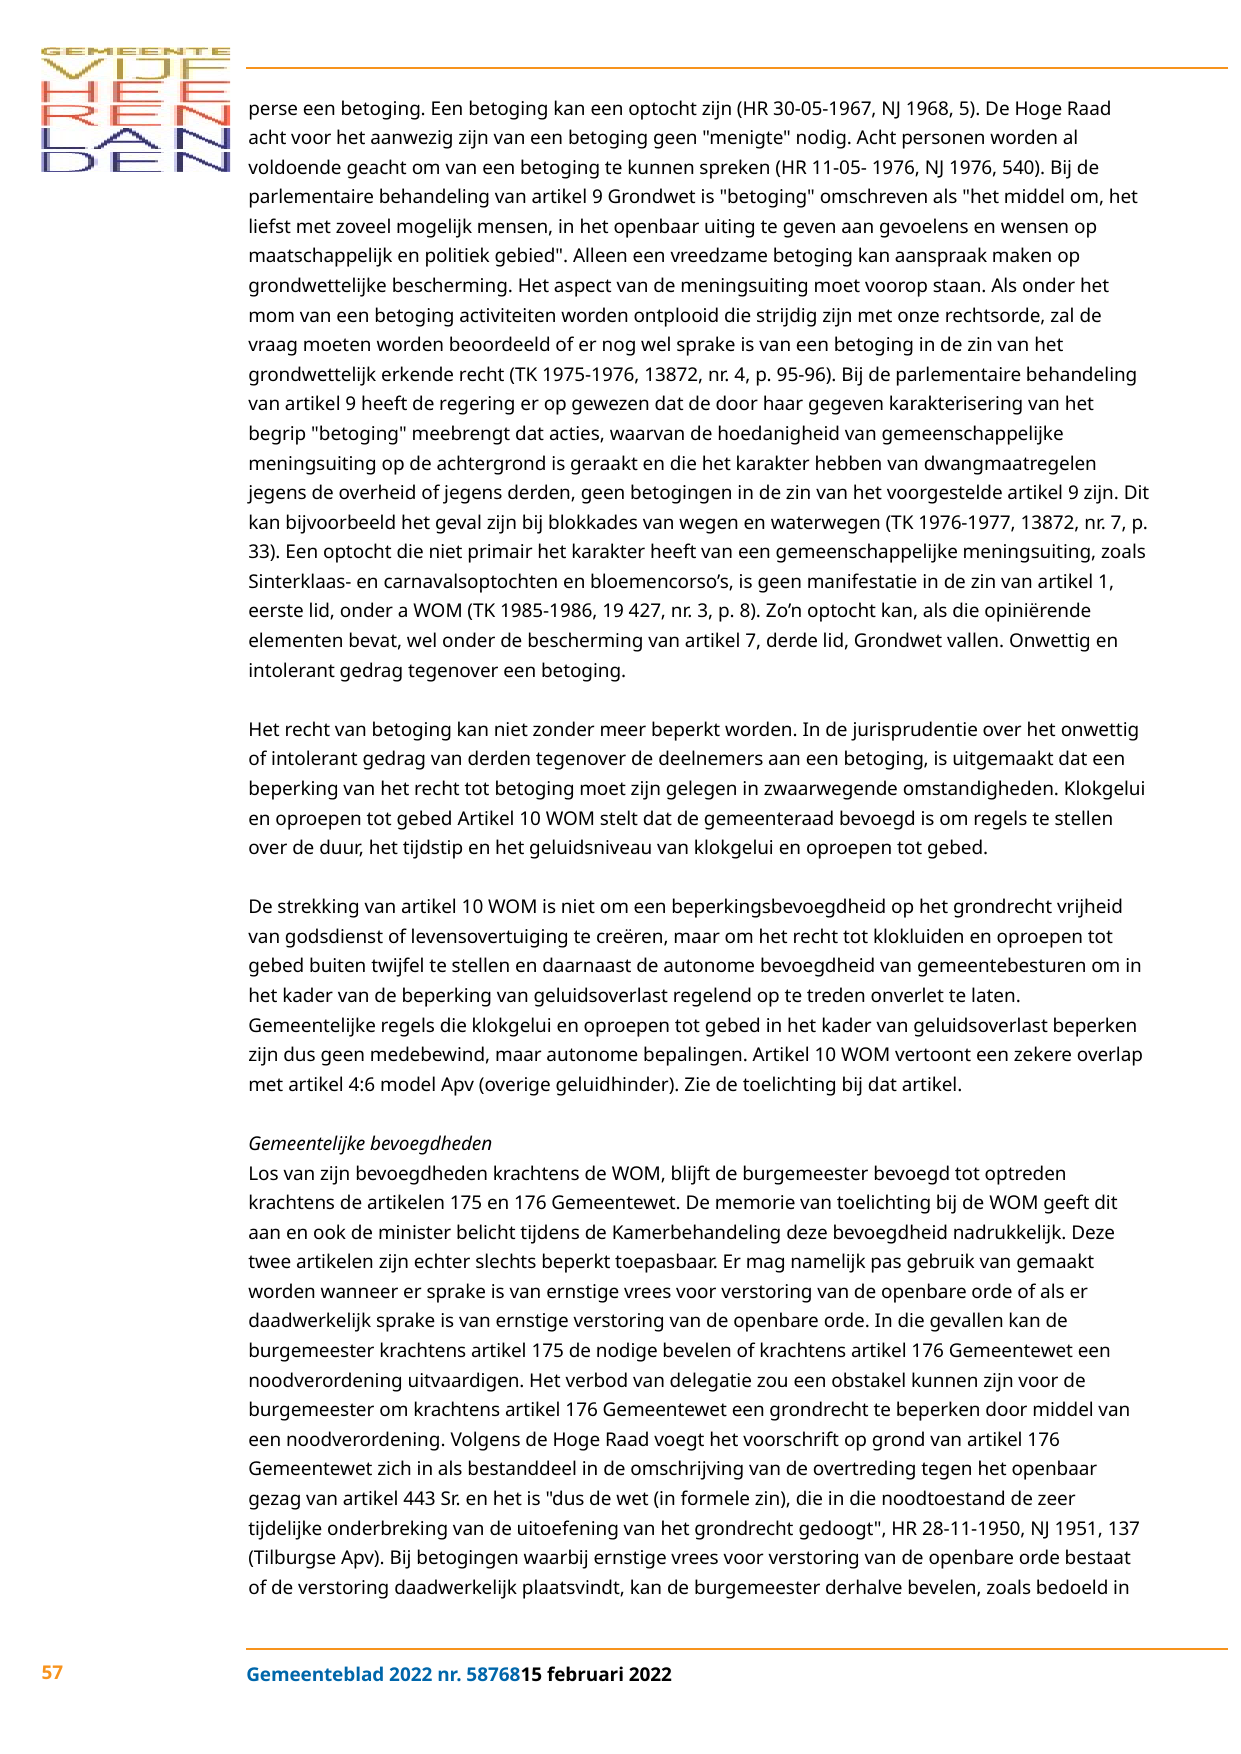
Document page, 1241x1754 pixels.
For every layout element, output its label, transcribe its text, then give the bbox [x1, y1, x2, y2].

text Los van zijn bevoegdheden krachtens de WOM, blijft de burgemeester bevoegd tot optreden krachtens de artikelen 175 en 176 Gemeentewet. De memorie van toelichting bij de WOM geeft dit aan en ook de minister belicht tijdens de Kamerbehandeling deze bevoegdheid nadrukkelijk. Deze twee artikelen zijn echter slechts beperkt toepasbaar. Er mag namelijk pas gebruik van gemaakt worden wanneer er sprake is van ernstige vrees voor verstoring van de openbare orde of als er daadwerkelijk sprake is van ernstige verstoring van de openbare orde. In die gevallen kan de burgemeester krachtens artikel 175 de nodige bevelen of krachtens artikel 176 Gemeentewet een noodverordening uitvaardigen. Het verbod van delegatie zou een obstakel kunnen zijn voor de burgemeester om krachtens artikel 176 Gemeentewet een grondrecht te beperken door middel van een noodverordening. Volgens de Hoge Raad voegt het voorschrift op grond van artikel 176 Gemeentewet zich in als bestanddeel in de omschrijving van de overtreding tegen het openbaar gezag van artikel 443 Sr. en het is "dus de wet (in formele zin), die in die noodtoestand de zeer tijdelijke onderbreking van de uitoefening van het grondrecht gedoogt", HR 28-11-1950, NJ 1951, 137 (Tilburgse Apv). Bij betogingen waarbij ernstige vrees voor verstoring van de openbare orde bestaat of de verstoring daadwerkelijk plaatsvindt, kan de burgemeester derhalve bevelen, zoals bedoeld in [248, 1160, 1152, 1600]
picture [41, 47, 231, 172]
text Het recht van betoging kan niet zonder meer beperkt worden. In de jurisprudentie over het onwettig of intolerant gedrag van derden tegenover de deelnemers aan een betoging, is uitgemaakt dat een beperking van het recht tot betoging moet zijn gelegen in zwaarwegende omstandigheden. Klokgelui en oproepen tot gebed Artikel 10 WOM stelt dat de gemeenteraad bevoegd is om regels te stellen over de duur, het tijdstip en het geluidsniveau van klokgelui en oproepen tot gebed. [248, 716, 1152, 860]
text Gemeentelijke bevoegdheden [248, 1130, 1152, 1156]
text perse een betoging. Een betoging kan een optocht zijn (HR 30-05-1967, NJ 1968, 5). De Hoge Raad acht voor het aanwezig zijn van een betoging geen "menigte" nodig. Acht personen worden al voldoende geacht om van een betoging te kunnen spreken (HR 11-05- 1976, NJ 1976, 540). Bij de parlementaire behandeling van artikel 9 Grondwet is "betoging" omschreven als "het middel om, het liefst met zoveel mogelijk mensen, in het openbaar uiting te geven aan gevoelens en wensen op maatschappelijk en politiek gebied". Alleen een vreedzame betoging kan aanspraak maken op grondwettelijke bescherming. Het aspect van de meningsuiting moet voorop staan. Als onder het mom van een betoging activiteiten worden ontplooid die strijdig zijn met onze rechtsorde, zal de vraag moeten worden beoordeeld of er nog wel sprake is van een betoging in de zin van het grondwettelijk erkende recht (TK 1975-1976, 13872, nr. 4, p. 95-96). Bij de parlementaire behandeling van artikel 9 heeft de regering er op gewezen dat de door haar gegeven karakterisering van het begrip "betoging" meebrengt dat acties, waarvan de hoedanigheid van gemeenschappelijke meningsuiting op de achtergrond is geraakt en die het karakter hebben van dwangmaatregelen jegens de overheid of jegens derden, geen betogingen in de zin van het voorgestelde artikel 9 zijn. Dit kan bijvoorbeeld het geval zijn bij blokkades van wegen en waterwegen (TK 1976-1977, 13872, nr. 7, p. 33). Een optocht die niet primair het karakter heeft van een gemeenschappelijke meningsuiting, zoals Sinterklaas- en carnavalsoptochten en bloemencorso’s, is geen manifestatie in de zin van artikel 1, eerste lid, onder a WOM (TK 1985-1986, 19 427, nr. 3, p. 8). Zo’n optocht kan, als die opiniërende elementen bevat, wel onder de bescherming van artikel 7, derde lid, Grondwet vallen. Onwettig en intolerant gedrag tegenover een betoging. [248, 95, 1152, 683]
text De strekking van artikel 10 WOM is niet om een beperkingsbevoegdheid op het grondrecht vrijheid van godsdienst of levensovertuiging te creëren, maar om het recht tot klokluiden en oproepen tot gebed buiten twijfel te stellen en daarnaast de autonome bevoegdheid van gemeentebesturen om in het kader van de beperking van geluidsoverlast regelend op te treden onverlet te laten. Gemeentelijke regels die klokgelui en oproepen tot gebed in het kader van geluidsoverlast beperken zijn dus geen medebewind, maar autonome bepalingen. Artikel 10 WOM vertoont een zekere overlap met artikel 4:6 model Apv (overige geluidhinder). Zie de toelichting bij dat artikel. [248, 893, 1152, 1097]
